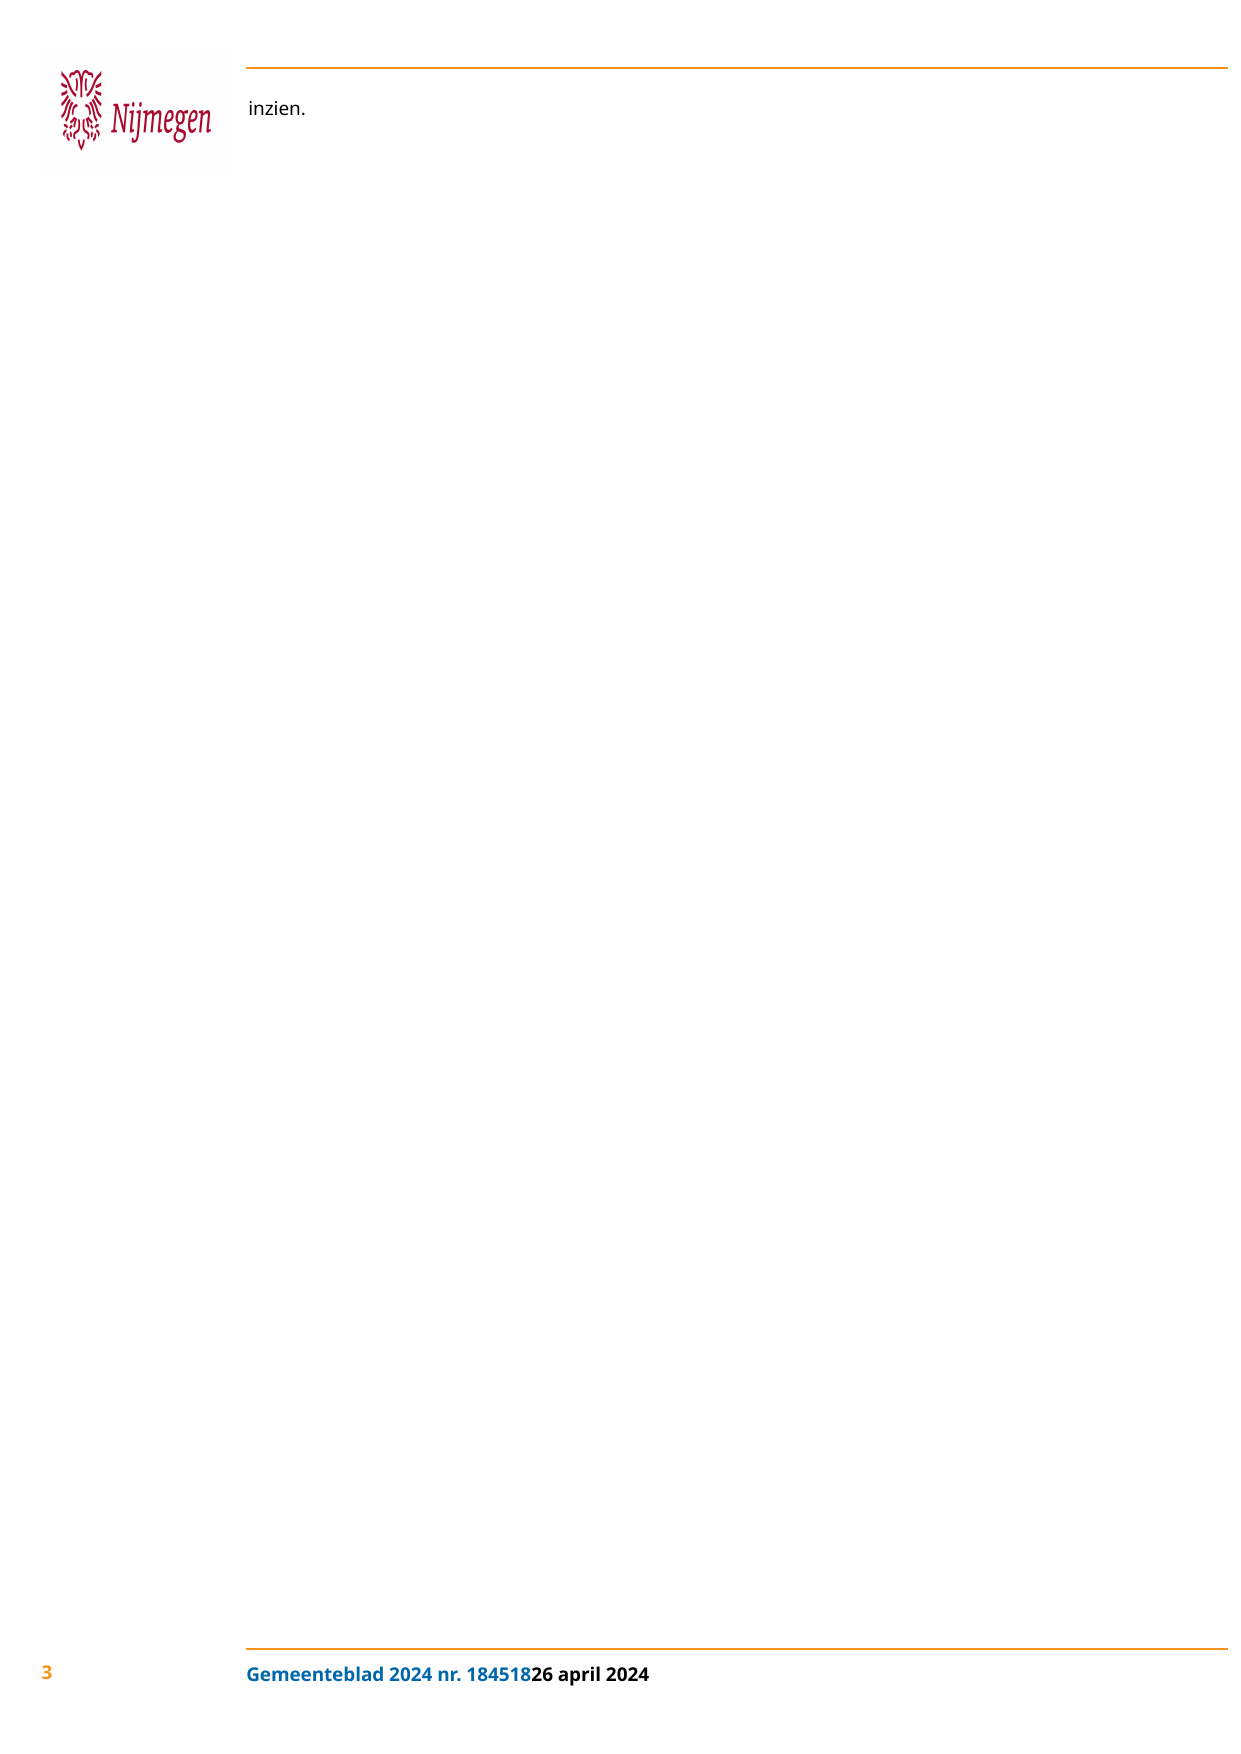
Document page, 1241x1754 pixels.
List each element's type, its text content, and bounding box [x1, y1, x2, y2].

picture [41, 47, 231, 172]
text inzien. [248, 95, 1152, 121]
